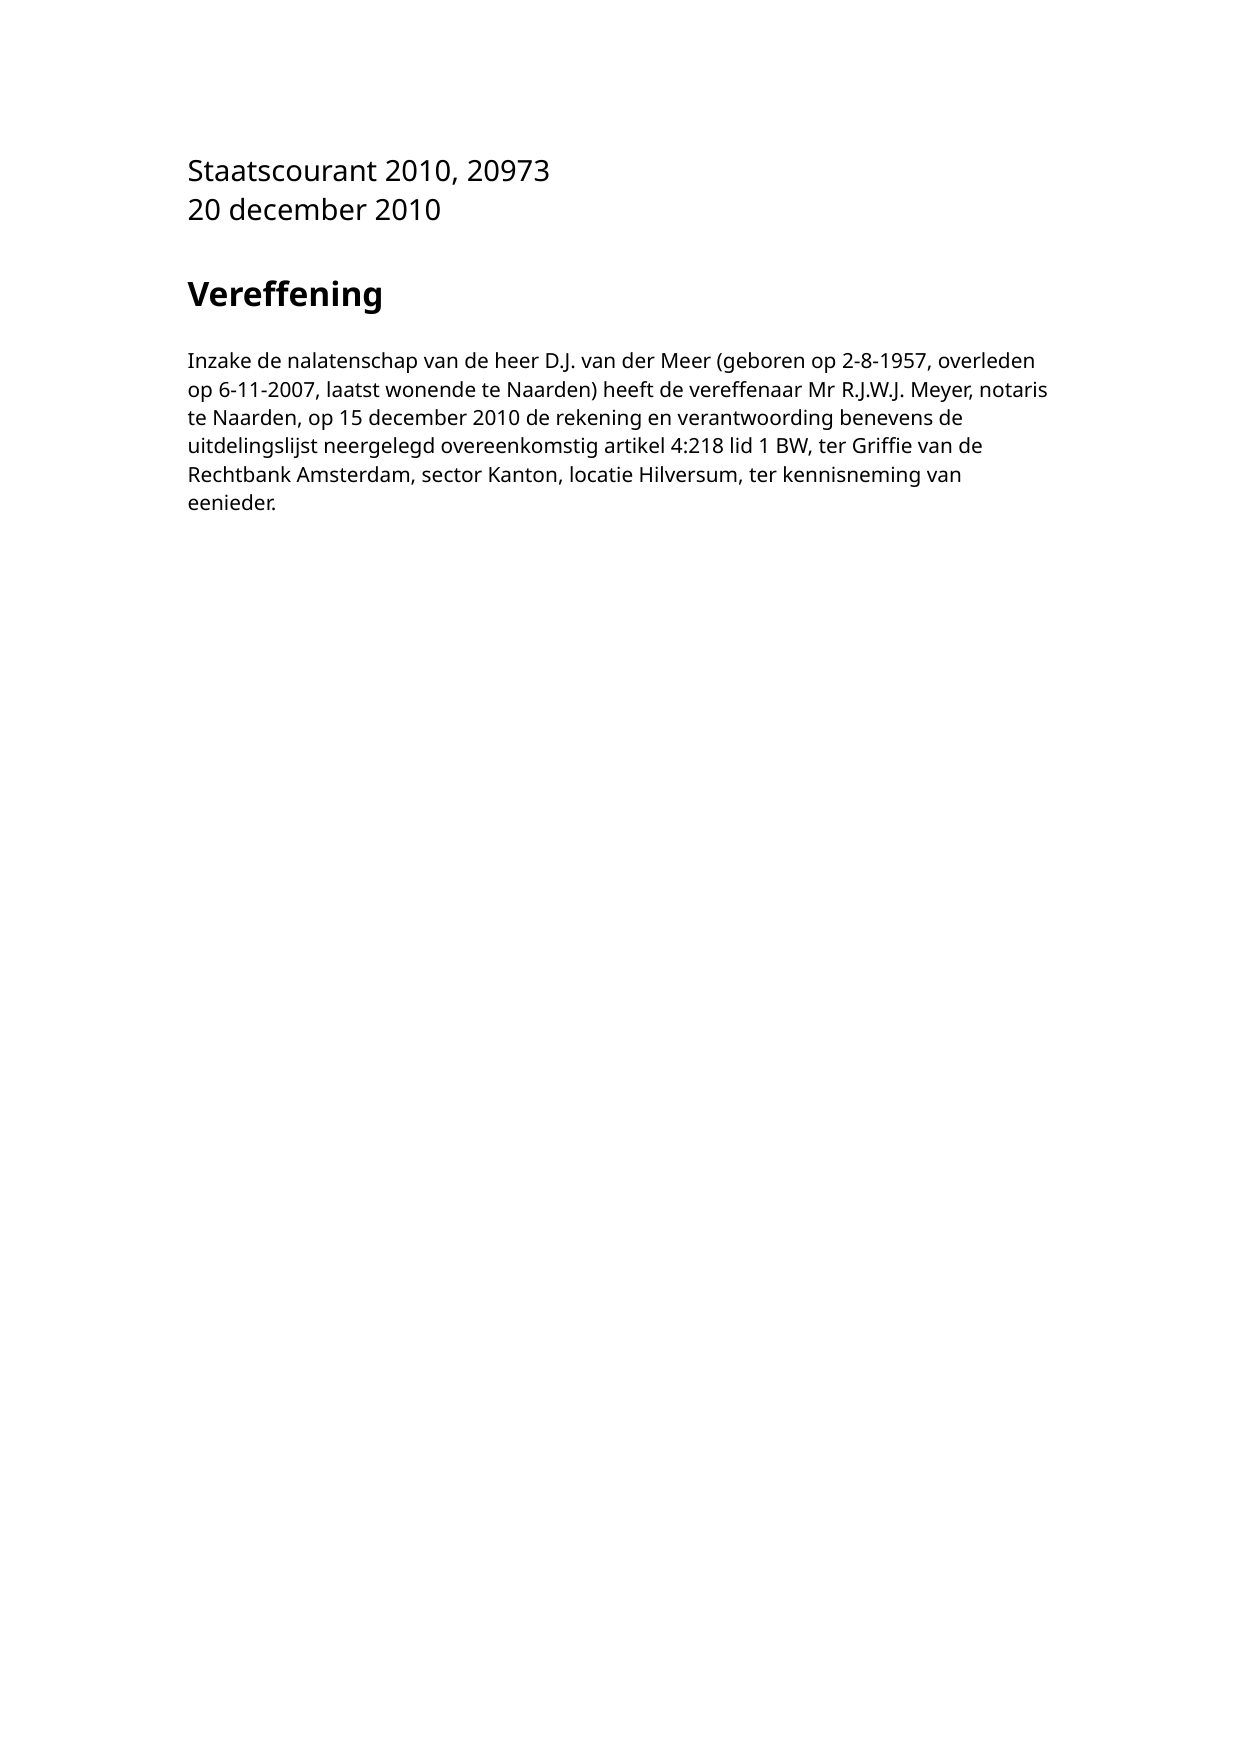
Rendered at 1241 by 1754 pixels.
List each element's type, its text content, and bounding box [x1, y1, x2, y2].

text Inzake de nalatenschap van de heer D.J. van der Meer (geboren op 2-8-1957, overleden op 6-11-2007, laatst wonende te Naarden) heeft de vereffenaar Mr R.J.W.J. Meyer, notaris te Naarden, op 15 december 2010 de rekening en verantwoording benevens de uitdelingslijst neergelegd overeenkomstig artikel 4:218 lid 1 BW, ter Griffie van de Rechtbank Amsterdam, sector Kanton, locatie Hilversum, ter kennisneming van eenieder. [187, 346, 1053, 517]
subtitle Vereffening [187, 271, 1053, 316]
text Staatscourant 2010, 20973 [187, 150, 1053, 190]
text 20 december 2010 [187, 190, 1053, 229]
